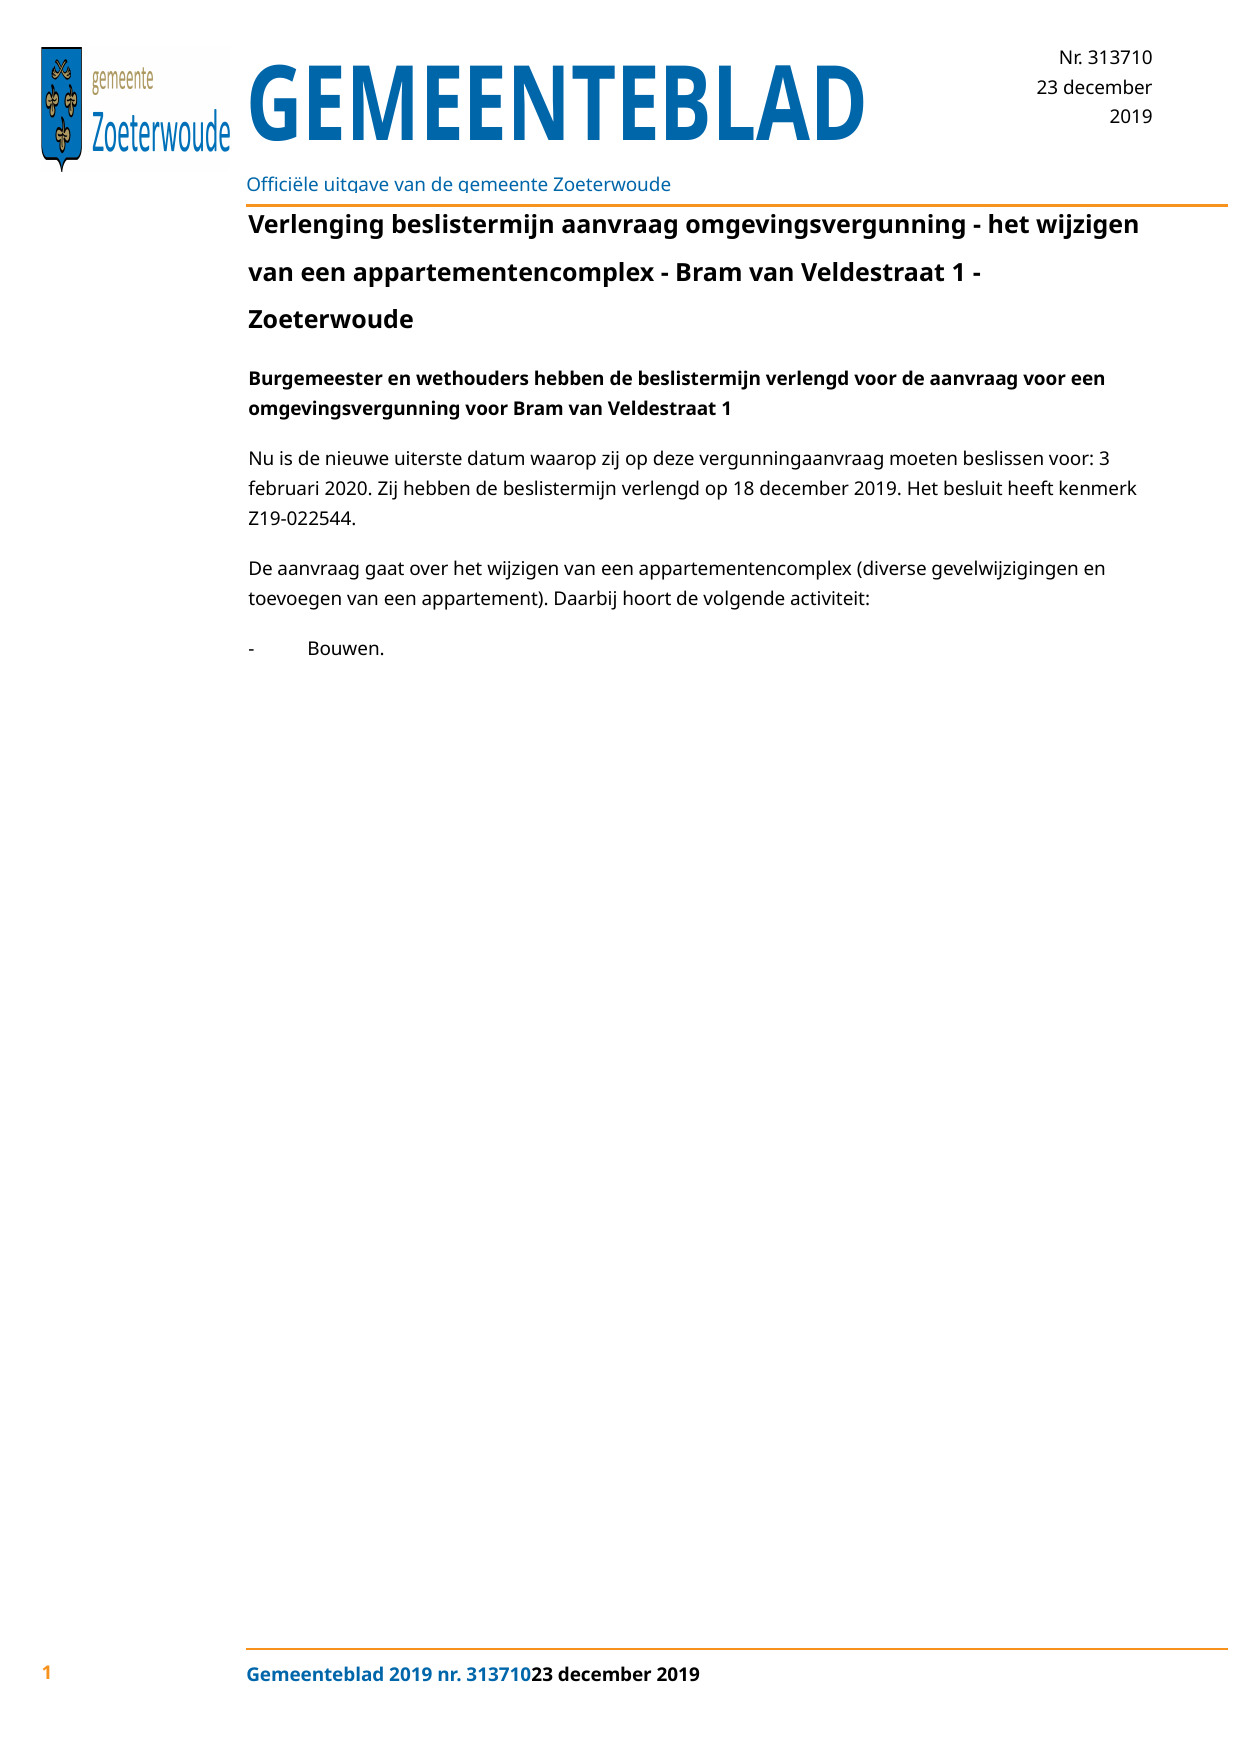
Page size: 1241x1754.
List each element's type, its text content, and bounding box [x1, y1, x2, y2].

text Verlenging beslistermijn aanvraag omgevingsvergunning - het wijzigen van een appartementencomplex - Bram van Veldestraat 1 - Zoeterwoude [248, 207, 1152, 336]
text Burgemeester en wethouders hebben de beslistermijn verlengd voor de aanvraag voor een omgevingsvergunning voor Bram van Veldestraat 1 [248, 366, 1152, 421]
text De aanvraag gaat over het wijzigen van een appartementencomplex (diverse gevelwijzigingen en toevoegen van een appartement). Daarbij hoort de volgende activiteit: [248, 555, 1152, 610]
list Bouwen. [248, 635, 1152, 661]
text Nu is de nieuwe uiterste datum waarop zij op deze vergunningaanvraag moeten beslissen voor: 3 februari 2020. Zij hebben de beslistermijn verlengd op 18 december 2019. Het besluit heeft kenmerk Z19-022544. [248, 446, 1152, 530]
picture [41, 47, 231, 172]
